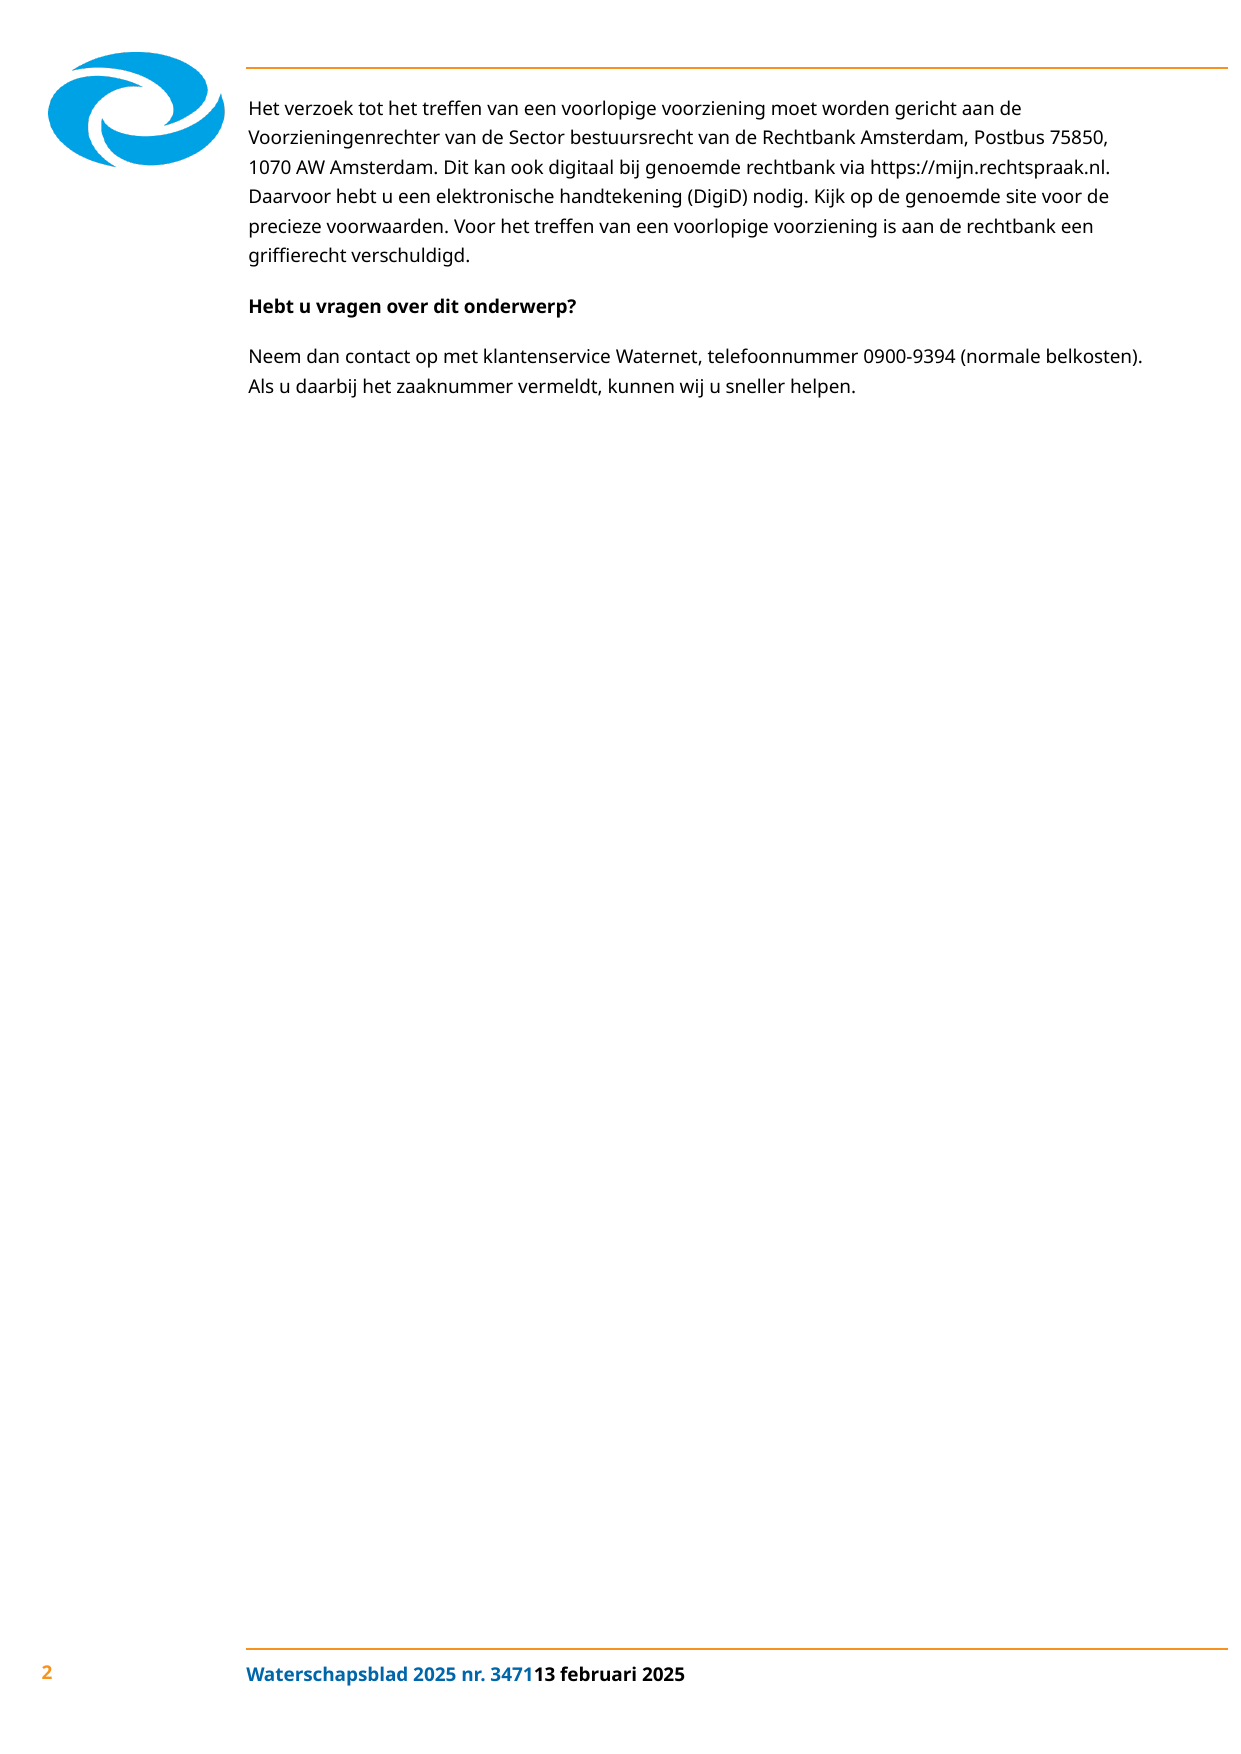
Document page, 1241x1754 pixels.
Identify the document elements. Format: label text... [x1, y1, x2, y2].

text Neem dan contact op met klantenservice Waternet, telefoonnummer 0900-9394 (normale belkosten). Als u daarbij het zaaknummer vermeldt, kunnen wij u sneller helpen. [248, 343, 1152, 399]
text Het verzoek tot het treffen van een voorlopige voorziening moet worden gericht aan de Voorzieningenrechter van de Sector bestuursrecht van de Rechtbank Amsterdam, Postbus 75850, 1070 AW Amsterdam. Dit kan ook digitaal bij genoemde rechtbank via https://mijn.rechtspraak.nl. Daarvoor hebt u een elektronische handtekening (DigiD) nodig. Kijk op de genoemde site voor de precieze voorwaarden. Voor het treffen van een voorlopige voorziening is aan de rechtbank een griffierecht verschuldigd. [248, 95, 1152, 268]
text Hebt u vragen over dit onderwerp? [248, 293, 1152, 319]
picture [41, 47, 231, 172]
